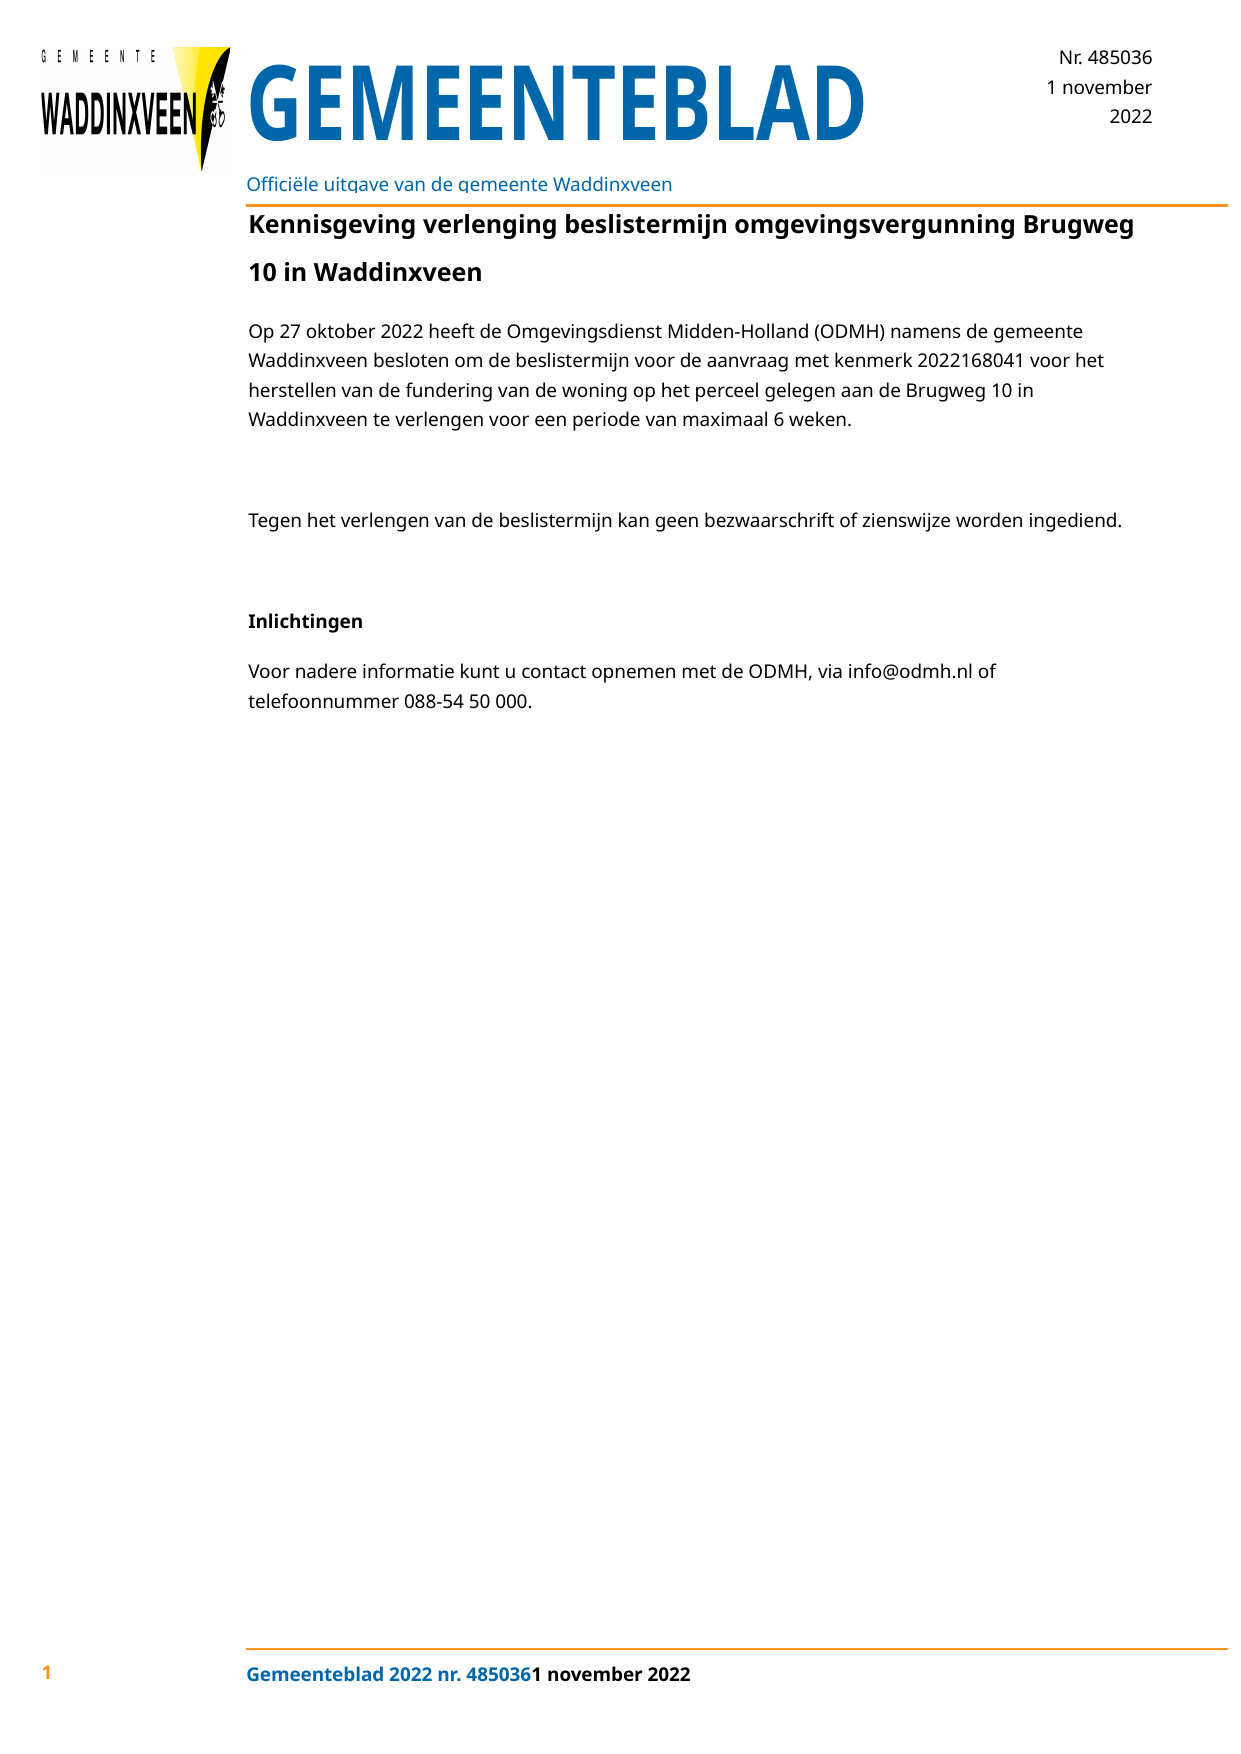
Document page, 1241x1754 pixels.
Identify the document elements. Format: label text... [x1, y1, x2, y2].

text Voor nadere informatie kunt u contact opnemen met de ODMH, via info@odmh.nl of telefoonnummer 088-54 50 000. [248, 659, 1152, 714]
text Kennisgeving verlenging beslistermijn omgevingsvergunning Brugweg 10 in Waddinxveen [248, 207, 1152, 288]
text Op 27 oktober 2022 heeft de Omgevingsdienst Midden-Holland (ODMH) namens de gemeente Waddinxveen besloten om de beslistermijn voor de aanvraag met kenmerk 2022168041 voor het herstellen van de fundering van de woning op het perceel gelegen aan de Brugweg 10 in Waddinxveen te verlengen voor een periode van maximaal 6 weken. [248, 318, 1152, 432]
text Inlichtingen [248, 608, 1152, 634]
picture [41, 47, 231, 172]
text Tegen het verlengen van de beslistermijn kan geen bezwaarschrift of zienswijze worden ingediend. [248, 507, 1152, 533]
